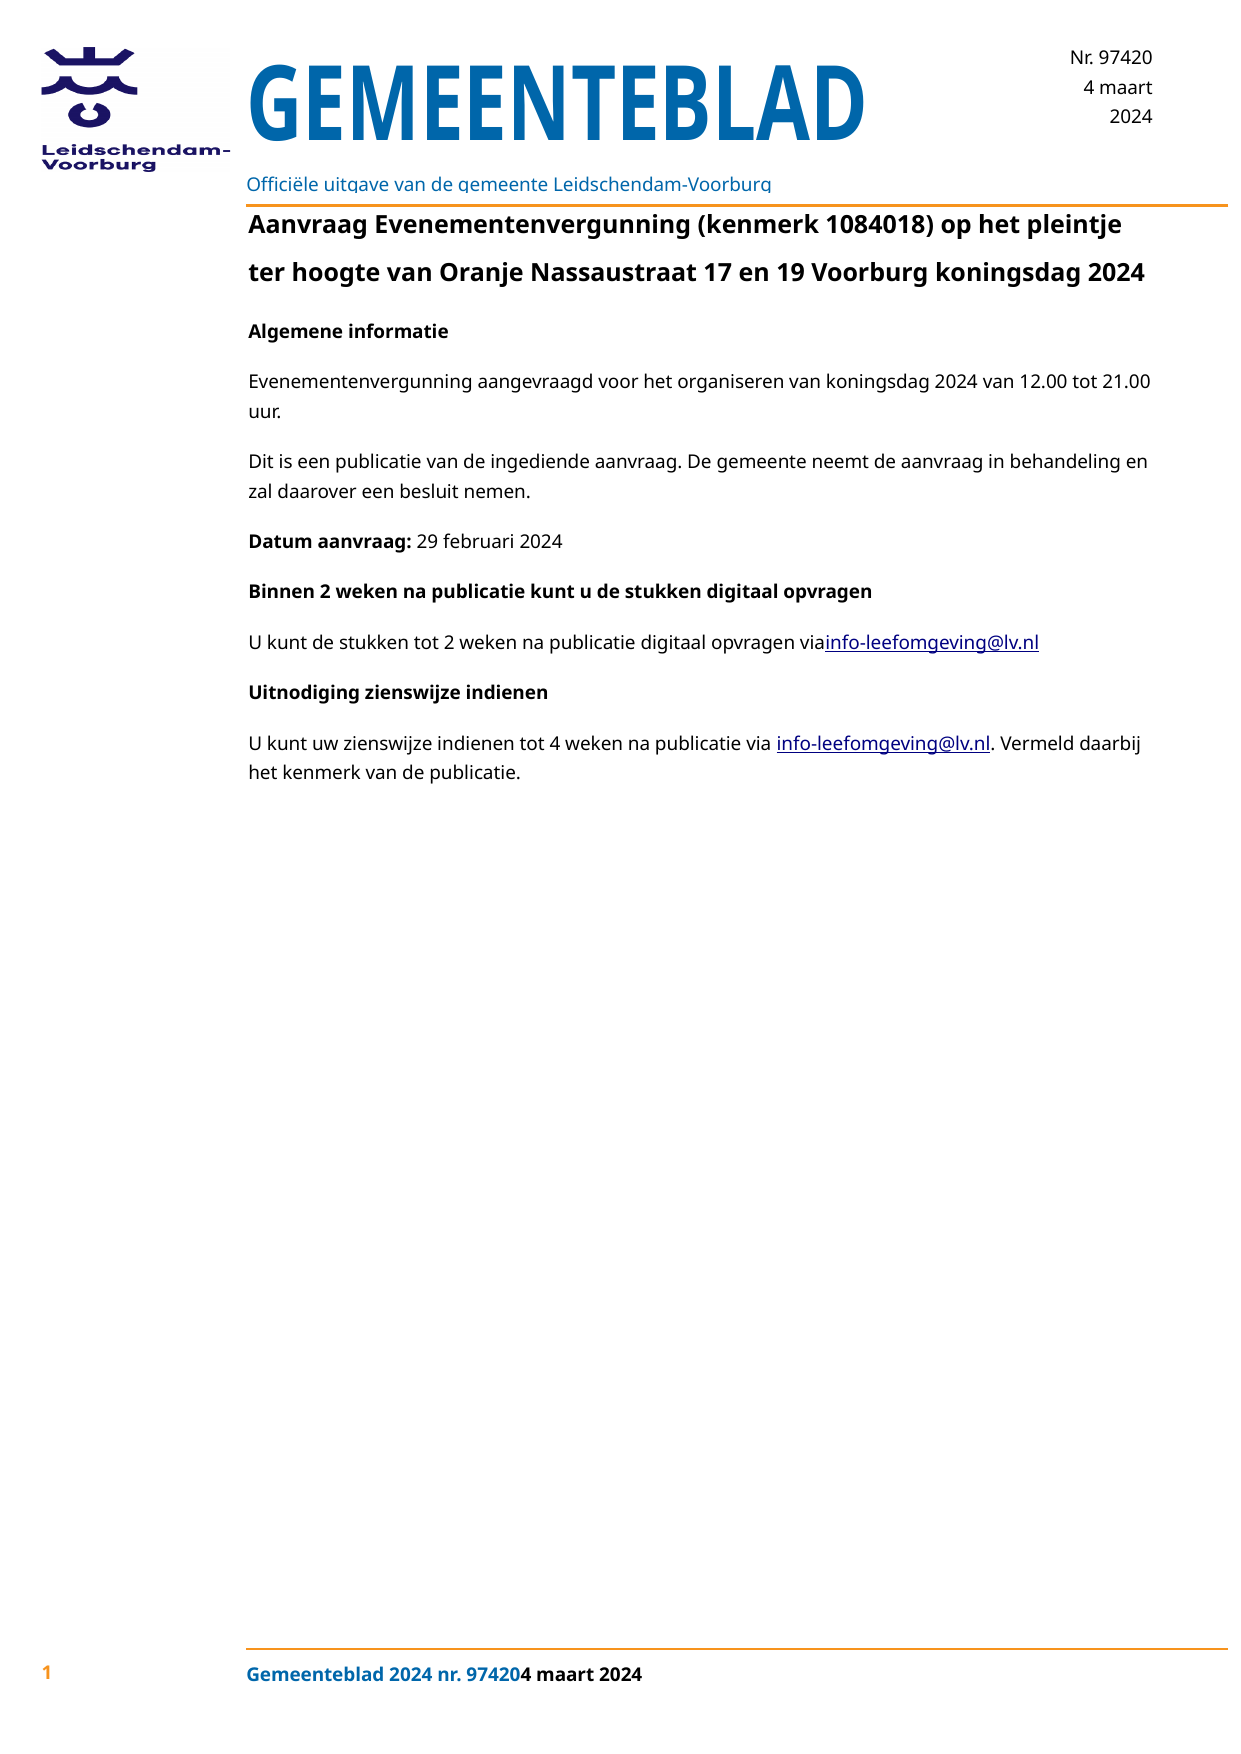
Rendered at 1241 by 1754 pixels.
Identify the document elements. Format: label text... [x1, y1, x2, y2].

text Datum aanvraag: 29 februari 2024 [248, 528, 1152, 554]
text Uitnodiging zienswijze indienen [248, 679, 1152, 705]
text Evenementenvergunning aangevraagd voor het organiseren van koningsdag 2024 van 12.00 tot 21.00 uur. [248, 368, 1152, 424]
text U kunt de stukken tot 2 weken na publicatie digitaal opvragen viainfo-leefomgeving@lv.nl [248, 629, 1152, 655]
text Dit is een publicatie van de ingediende aanvraag. De gemeente neemt de aanvraag in behandeling en zal daarover een besluit nemen. [248, 448, 1152, 504]
text U kunt uw zienswijze indienen tot 4 weken na publicatie via info-leefomgeving@lv.nl. Vermeld daarbij het kenmerk van de publicatie. [248, 730, 1152, 785]
text Aanvraag Evenementenvergunning (kenmerk 1084018) op het pleintje ter hoogte van Oranje Nassaustraat 17 en 19 Voorburg koningsdag 2024 [248, 207, 1152, 288]
text Algemene informatie [248, 318, 1152, 344]
text Binnen 2 weken na publicatie kunt u de stukken digitaal opvragen [248, 579, 1152, 604]
picture [41, 47, 231, 172]
